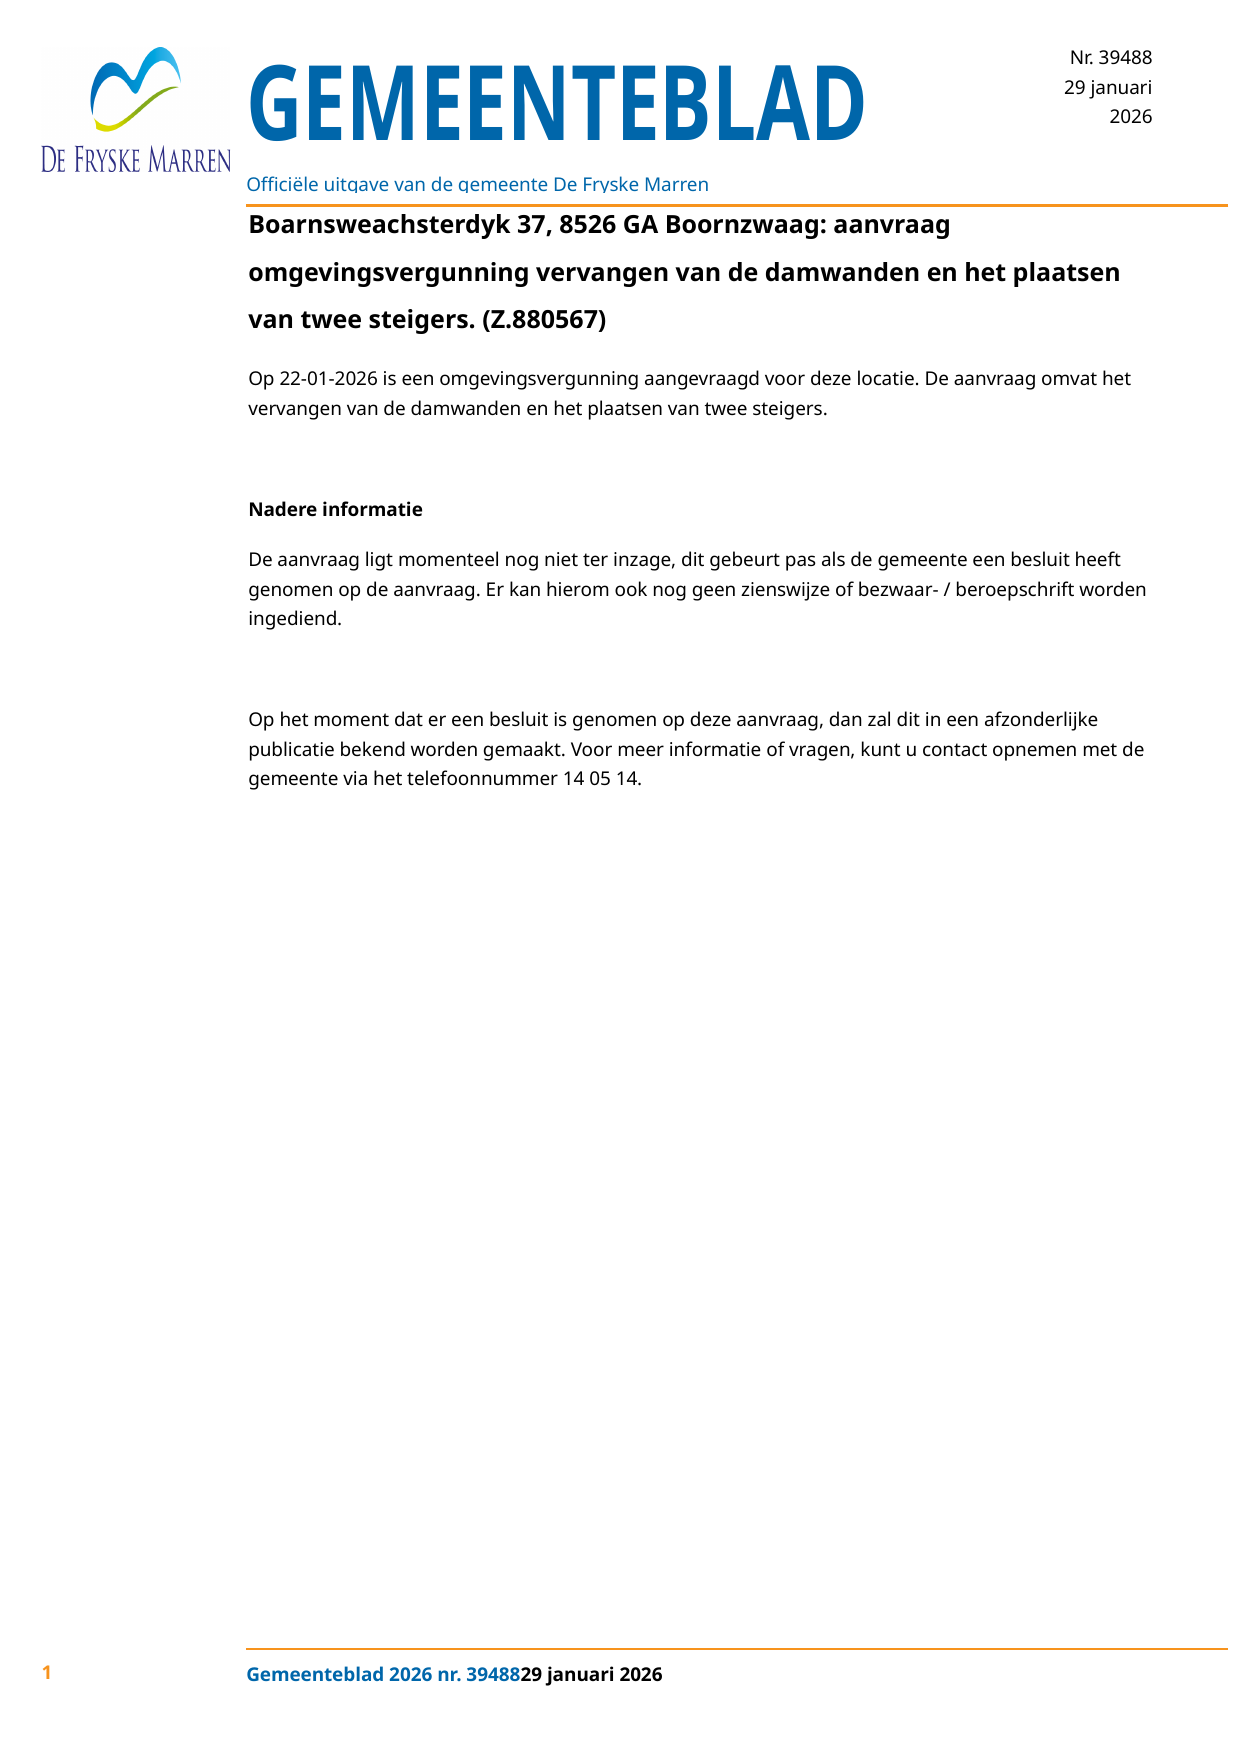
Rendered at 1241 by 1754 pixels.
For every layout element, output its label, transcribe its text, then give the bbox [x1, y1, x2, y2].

text De aanvraag ligt momenteel nog niet ter inzage, dit gebeurt pas als de gemeente een besluit heeft genomen op de aanvraag. Er kan hierom ook nog geen zienswijze of bezwaar- / beroepschrift worden ingediend. [248, 546, 1152, 631]
text Boarnsweachsterdyk 37, 8526 GA Boornzwaag: aanvraag omgevingsvergunning vervangen van de damwanden en het plaatsen van twee steigers. (Z.880567) [248, 207, 1152, 336]
text Op 22-01-2026 is een omgevingsvergunning aangevraagd voor deze locatie. De aanvraag omvat het vervangen van de damwanden en het plaatsen van twee steigers. [248, 366, 1152, 421]
picture [41, 47, 231, 172]
text Nadere informatie [248, 496, 1152, 522]
text Op het moment dat er een besluit is genomen op deze aanvraag, dan zal dit in een afzonderlijke publicatie bekend worden gemaakt. Voor meer informatie of vragen, kunt u contact opnemen met de gemeente via het telefoonnummer 14 05 14. [248, 706, 1152, 791]
